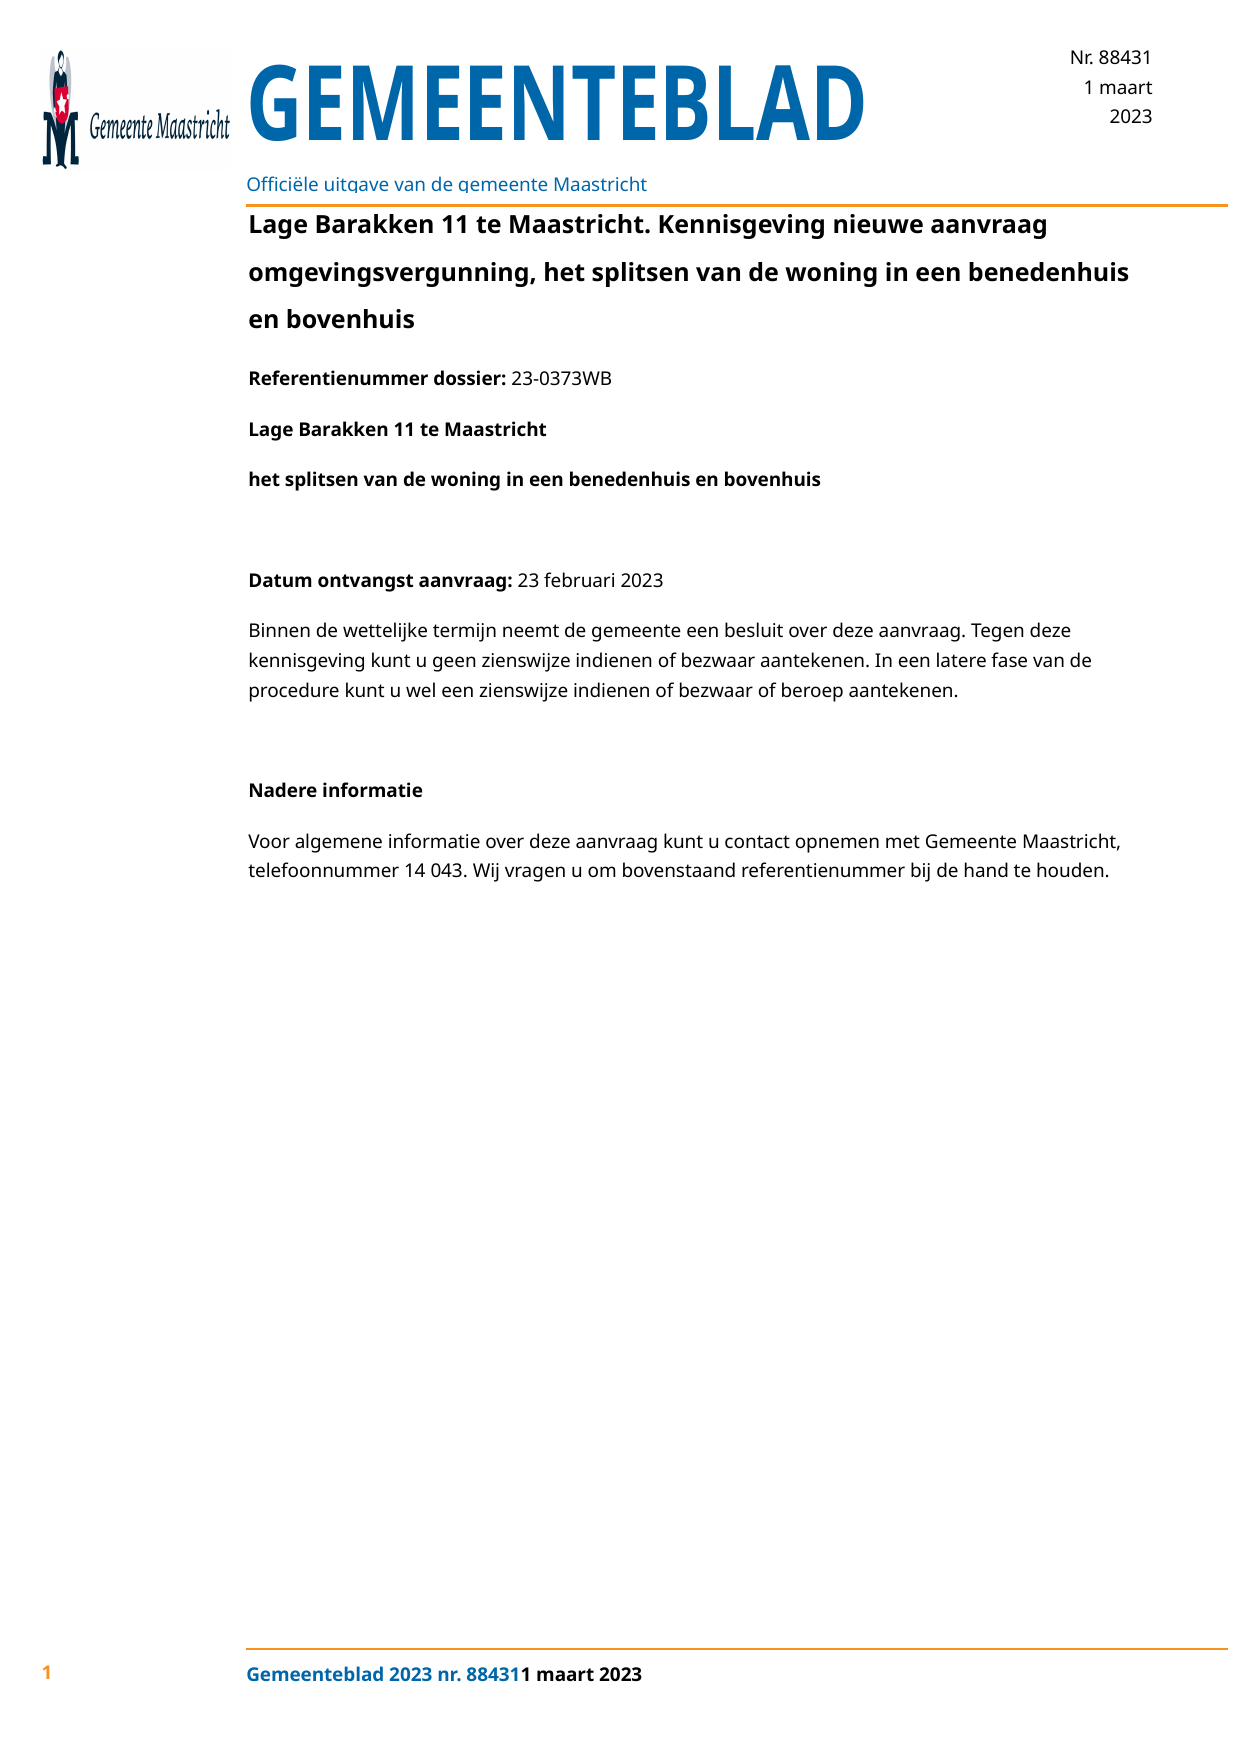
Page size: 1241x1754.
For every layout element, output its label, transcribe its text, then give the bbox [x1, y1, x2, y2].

text Lage Barakken 11 te Maastricht. Kennisgeving nieuwe aanvraag omgevingsvergunning, het splitsen van de woning in een benedenhuis en bovenhuis [248, 207, 1152, 336]
text Binnen de wettelijke termijn neemt de gemeente een besluit over deze aanvraag. Tegen deze kennisgeving kunt u geen zienswijze indienen of bezwaar aantekenen. In een latere fase van de procedure kunt u wel een zienswijze indienen of bezwaar of beroep aantekenen. [248, 618, 1152, 702]
text Voor algemene informatie over deze aanvraag kunt u contact opnemen met Gemeente Maastricht, telefoonnummer 14 043. Wij vragen u om bovenstaand referentienummer bij de hand te houden. [248, 828, 1152, 883]
text Lage Barakken 11 te Maastricht [248, 416, 1152, 442]
text Referentienummer dossier: 23-0373WB [248, 366, 1152, 391]
picture [41, 47, 231, 172]
text Datum ontvangst aanvraag: 23 februari 2023 [248, 567, 1152, 593]
text Nadere informatie [248, 778, 1152, 803]
text het splitsen van de woning in een benedenhuis en bovenhuis [248, 466, 1152, 492]
